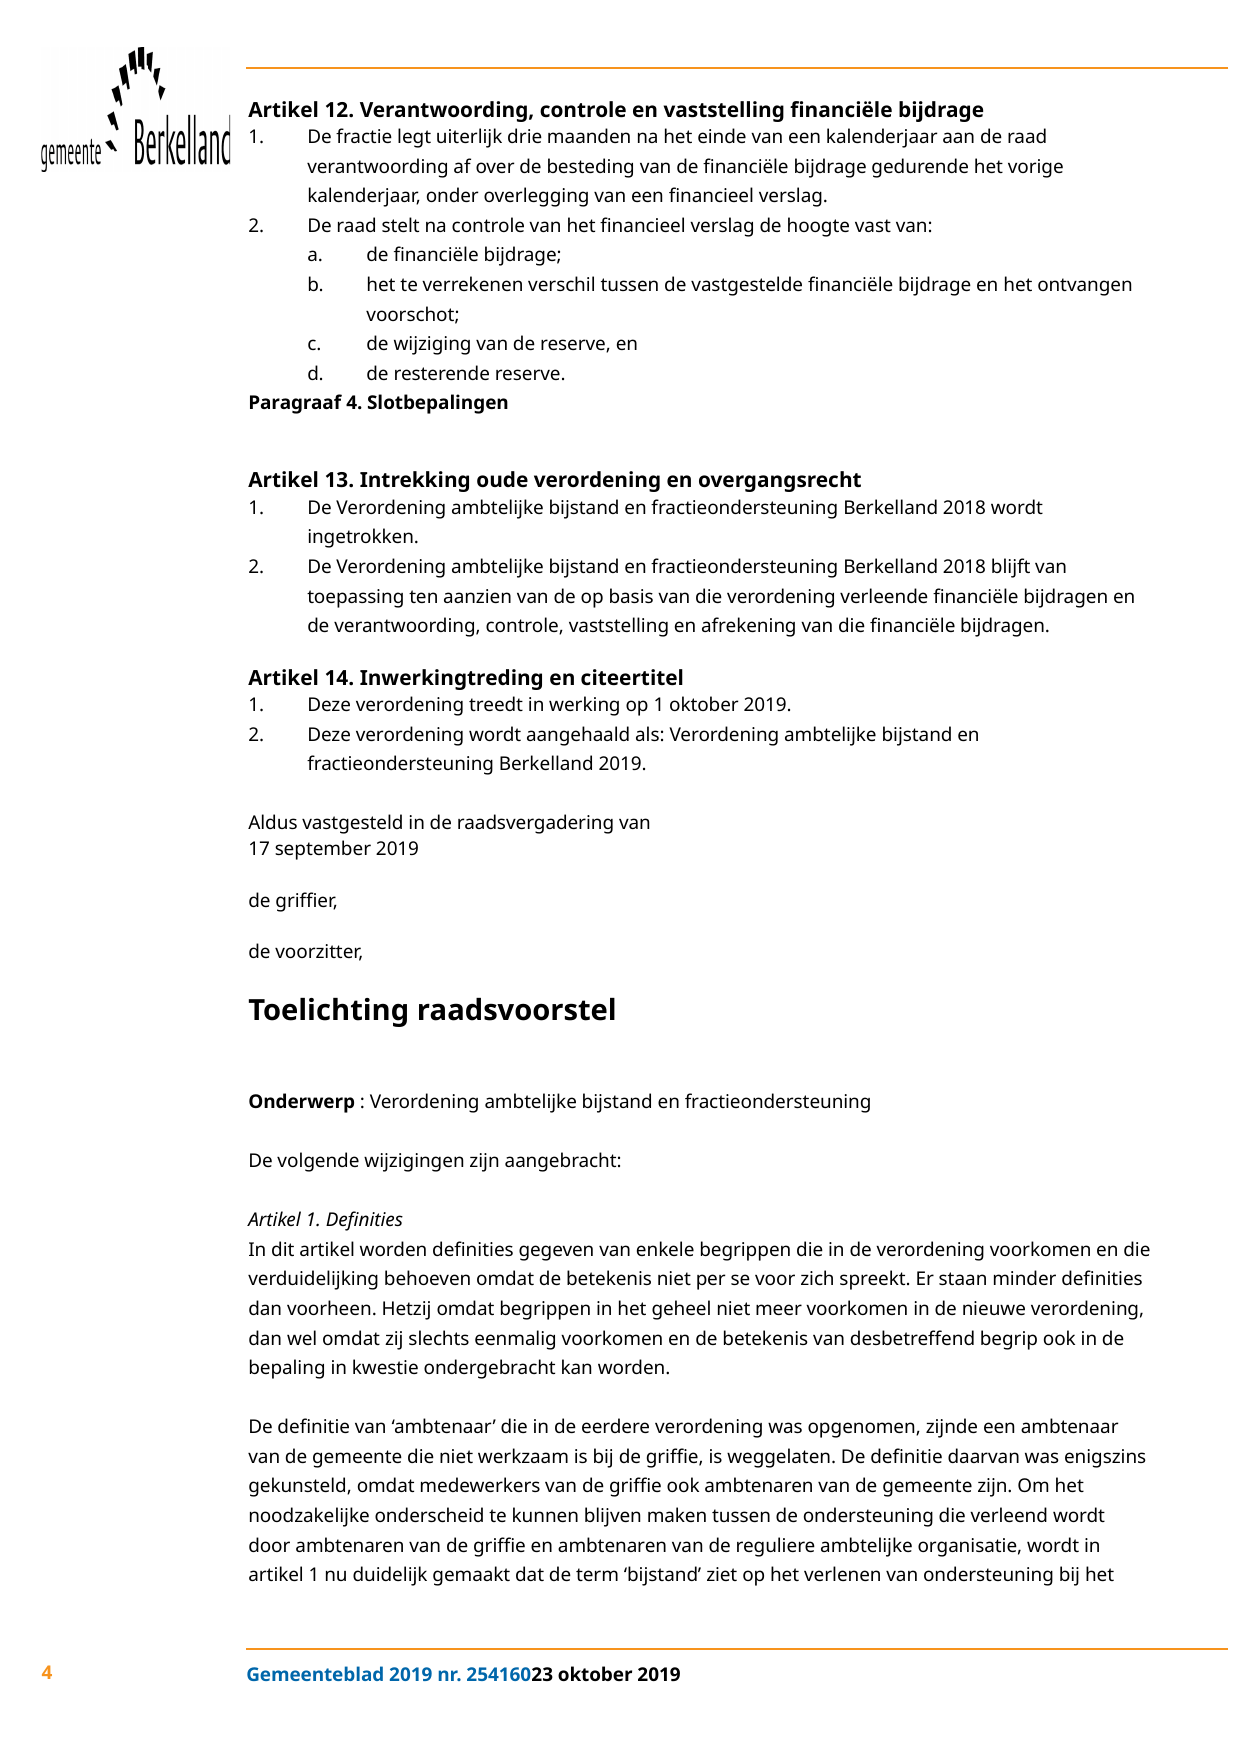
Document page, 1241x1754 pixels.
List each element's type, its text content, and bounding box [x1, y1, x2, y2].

list De Verordening ambtelijke bijstand en fractieondersteuning Berkelland 2018 wordt ingetrokken. [248, 494, 1152, 549]
text Artikel 12. Verantwoording, controle en vaststelling financiële bijdrage [248, 95, 1152, 123]
list de financiële bijdrage; [307, 242, 1152, 267]
text Artikel 14. Inwerkingtreding en citeertitel [248, 663, 1152, 691]
list de resterende reserve. [307, 360, 1152, 386]
text Onderwerp : Verordening ambtelijke bijstand en fractieondersteuning [248, 1088, 1152, 1114]
text Toelichting raadsvoorstel [248, 990, 1152, 1029]
text De definitie van ‘ambtenaar’ die in de eerdere verordening was opgenomen, zijnde een ambtenaar van de gemeente die niet werkzaam is bij de griffie, is weggelaten. De definitie daarvan was enigszins gekunsteld, omdat medewerkers van de griffie ook ambtenaren van de gemeente zijn. Om het noodzakelijke onderscheid te kunnen blijven maken tussen de ondersteuning die verleend wordt door ambtenaren van de griffie en ambtenaren van de reguliere ambtelijke organisatie, wordt in artikel 1 nu duidelijk gemaakt dat de term ‘bijstand’ ziet op het verlenen van ondersteuning bij het [248, 1413, 1152, 1587]
picture [41, 47, 231, 172]
list Deze verordening wordt aangehaald als: Verordening ambtelijke bijstand en fractieondersteuning Berkelland 2019. [248, 721, 1152, 776]
text Artikel 13. Intrekking oude verordening en overgangsrecht [248, 466, 1152, 494]
text Aldus vastgesteld in de raadsvergadering van [248, 809, 1152, 835]
list De raad stelt na controle van het financieel verslag de hoogte vast van: [248, 212, 1152, 238]
list het te verrekenen verschil tussen de vastgestelde financiële bijdrage en het ontvangen voorschot; [307, 271, 1152, 326]
text de voorzitter, [248, 938, 1152, 964]
list De fractie legt uiterlijk drie maanden na het einde van een kalenderjaar aan de raad verantwoording af over de besteding van de financiële bijdrage gedurende het vorige kalenderjaar, onder overlegging van een financieel verslag. [248, 123, 1152, 208]
list De Verordening ambtelijke bijstand en fractieondersteuning Berkelland 2018 blijft van toepassing ten aanzien van de op basis van die verordening verleende financiële bijdragen en de verantwoording, controle, vaststelling en afrekening van die financiële bijdragen. [248, 553, 1152, 638]
text Paragraaf 4. Slotbepalingen [248, 389, 1152, 415]
text In dit artikel worden definities gegeven van enkele begrippen die in de verordening voorkomen en die verduidelijking behoeven omdat de betekenis niet per se voor zich spreekt. Er staan minder definities dan voorheen. Hetzij omdat begrippen in het geheel niet meer voorkomen in de nieuwe verordening, dan wel omdat zij slechts eenmalig voorkomen en de betekenis van desbetreffend begrip ook in de bepaling in kwestie ondergebracht kan worden. [248, 1236, 1152, 1380]
text de griffier, [248, 887, 1152, 912]
text De volgende wijzigingen zijn aangebracht: [248, 1147, 1152, 1173]
text 17 september 2019 [248, 835, 1152, 861]
text Artikel 1. Definities [248, 1206, 1152, 1232]
list de wijziging van de reserve, en [307, 330, 1152, 356]
list Deze verordening treedt in werking op 1 oktober 2019. [248, 691, 1152, 717]
